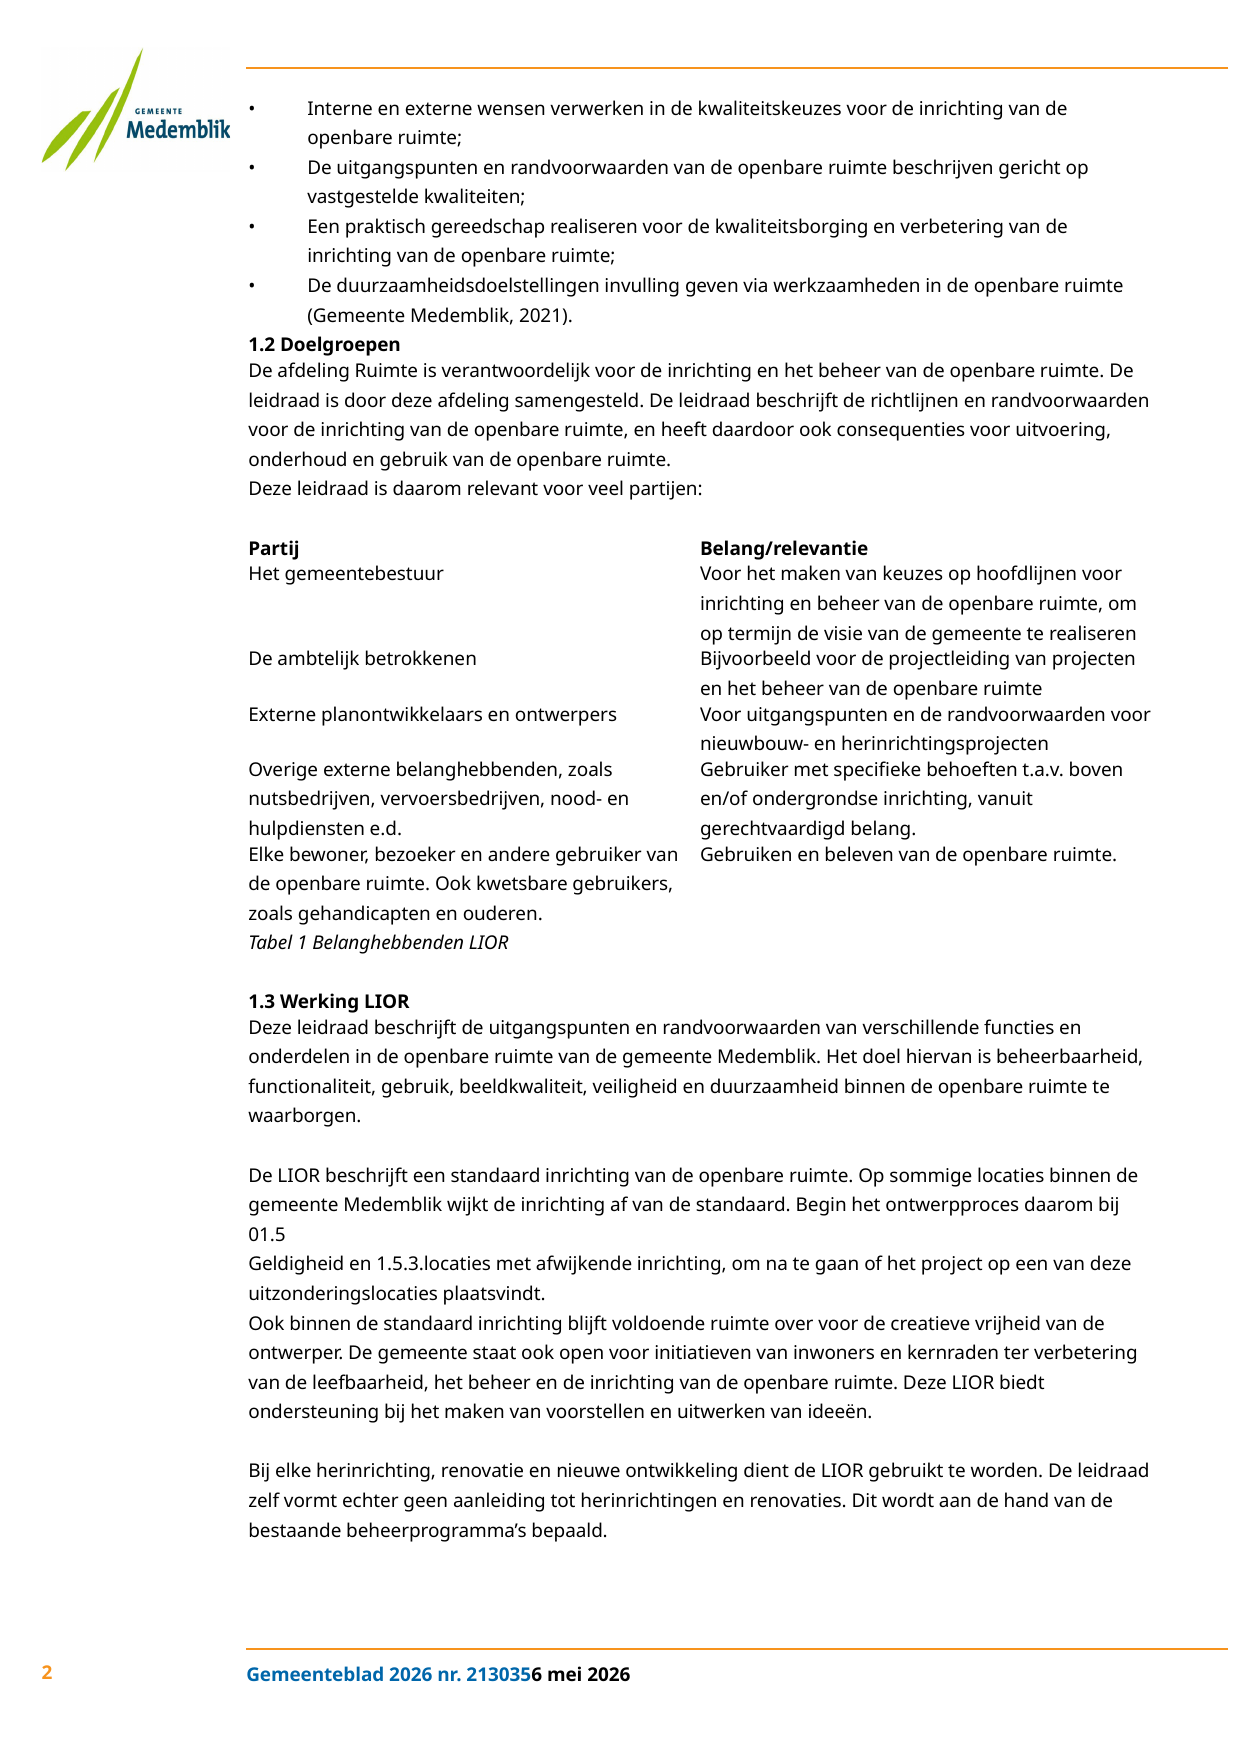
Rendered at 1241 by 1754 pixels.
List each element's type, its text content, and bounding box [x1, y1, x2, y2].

text Tabel 1 Belanghebbenden LIOR [248, 929, 1152, 955]
table_header Belang/relevantie [700, 535, 1152, 561]
list Interne en externe wensen verwerken in de kwaliteitskeuzes voor de inrichting van de openbare ruimte; [248, 95, 1152, 150]
table_cell De ambtelijk betrokkenen [248, 645, 700, 701]
table_cell Overige externe belanghebbenden, zoals nutsbedrijven, vervoersbedrijven, nood- en hulpdiensten e.d. [248, 756, 700, 841]
table_cell Voor het maken van keuzes op hoofdlijnen voor inrichting en beheer van de openbare ruimte, om op termijn de visie van de gemeente te realiseren [700, 561, 1152, 645]
text De LIOR beschrijft een standaard inrichting van de openbare ruimte. Op sommige locaties binnen de gemeente Medemblik wijkt de inrichting af van de standaard. Begin het ontwerpproces daarom bij 01.5 [248, 1162, 1152, 1247]
text 1.3 Werking LIOR [248, 988, 1152, 1014]
text Bij elke herinrichting, renovatie en nieuwe ontwikkeling dient de LIOR gebruikt te worden. De leidraad zelf vormt echter geen aanleiding tot herinrichtingen en renovaties. Dit wordt aan de hand van de bestaande beheerprogramma’s bepaald. [248, 1458, 1152, 1543]
text Deze leidraad beschrijft de uitgangspunten en randvoorwaarden van verschillende functies en onderdelen in de openbare ruimte van de gemeente Medemblik. Het doel hiervan is beheerbaarheid, functionaliteit, gebruik, beeldkwaliteit, veiligheid en duurzaamheid binnen de openbare ruimte te waarborgen. [248, 1014, 1152, 1128]
text Deze leidraad is daarom relevant voor veel partijen: [248, 476, 1152, 501]
table_header Partij [248, 535, 700, 561]
table_cell Gebruiker met specifieke behoeften t.a.v. boven en/of ondergrondse inrichting, vanuit gerechtvaardigd belang. [700, 756, 1152, 841]
table_cell Gebruiken en beleven van de openbare ruimte. [700, 841, 1152, 926]
text Ook binnen de standaard inrichting blijft voldoende ruimte over voor de creatieve vrijheid van de ontwerper. De gemeente staat ook open voor initiatieven van inwoners en kernraden ter verbetering van de leefbaarheid, het beheer en de inrichting van de openbare ruimte. Deze LIOR biedt ondersteuning bij het maken van voorstellen en uitwerken van ideeën. [248, 1310, 1152, 1424]
text 1.2 Doelgroepen [248, 331, 1152, 357]
list De duurzaamheidsdoelstellingen invulling geven via werkzaamheden in de openbare ruimte (Gemeente Medemblik, 2021). [248, 272, 1152, 328]
picture [41, 47, 231, 172]
table_cell Voor uitgangspunten en de randvoorwaarden voor nieuwbouw- en herinrichtingsprojecten [700, 701, 1152, 756]
list Een praktisch gereedschap realiseren voor de kwaliteitsborging en verbetering van de inrichting van de openbare ruimte; [248, 213, 1152, 268]
text De afdeling Ruimte is verantwoordelijk voor de inrichting en het beheer van de openbare ruimte. De leidraad is door deze afdeling samengesteld. De leidraad beschrijft de richtlijnen en randvoorwaarden voor de inrichting van de openbare ruimte, en heeft daardoor ook consequenties voor uitvoering, onderhoud en gebruik van de openbare ruimte. [248, 357, 1152, 472]
text Geldigheid en 1.5.3.locaties met afwijkende inrichting, om na te gaan of het project op een van deze uitzonderingslocaties plaatsvindt. [248, 1251, 1152, 1306]
table_cell Het gemeentebestuur [248, 561, 700, 645]
list De uitgangspunten en randvoorwaarden van de openbare ruimte beschrijven gericht op vastgestelde kwaliteiten; [248, 154, 1152, 209]
table_cell Bijvoorbeeld voor de projectleiding van projecten en het beheer van de openbare ruimte [700, 645, 1152, 701]
table_cell Externe planontwikkelaars en ontwerpers [248, 701, 700, 756]
table_cell Elke bewoner, bezoeker en andere gebruiker van de openbare ruimte. Ook kwetsbare gebruikers, zoals gehandicapten en ouderen. [248, 841, 700, 926]
